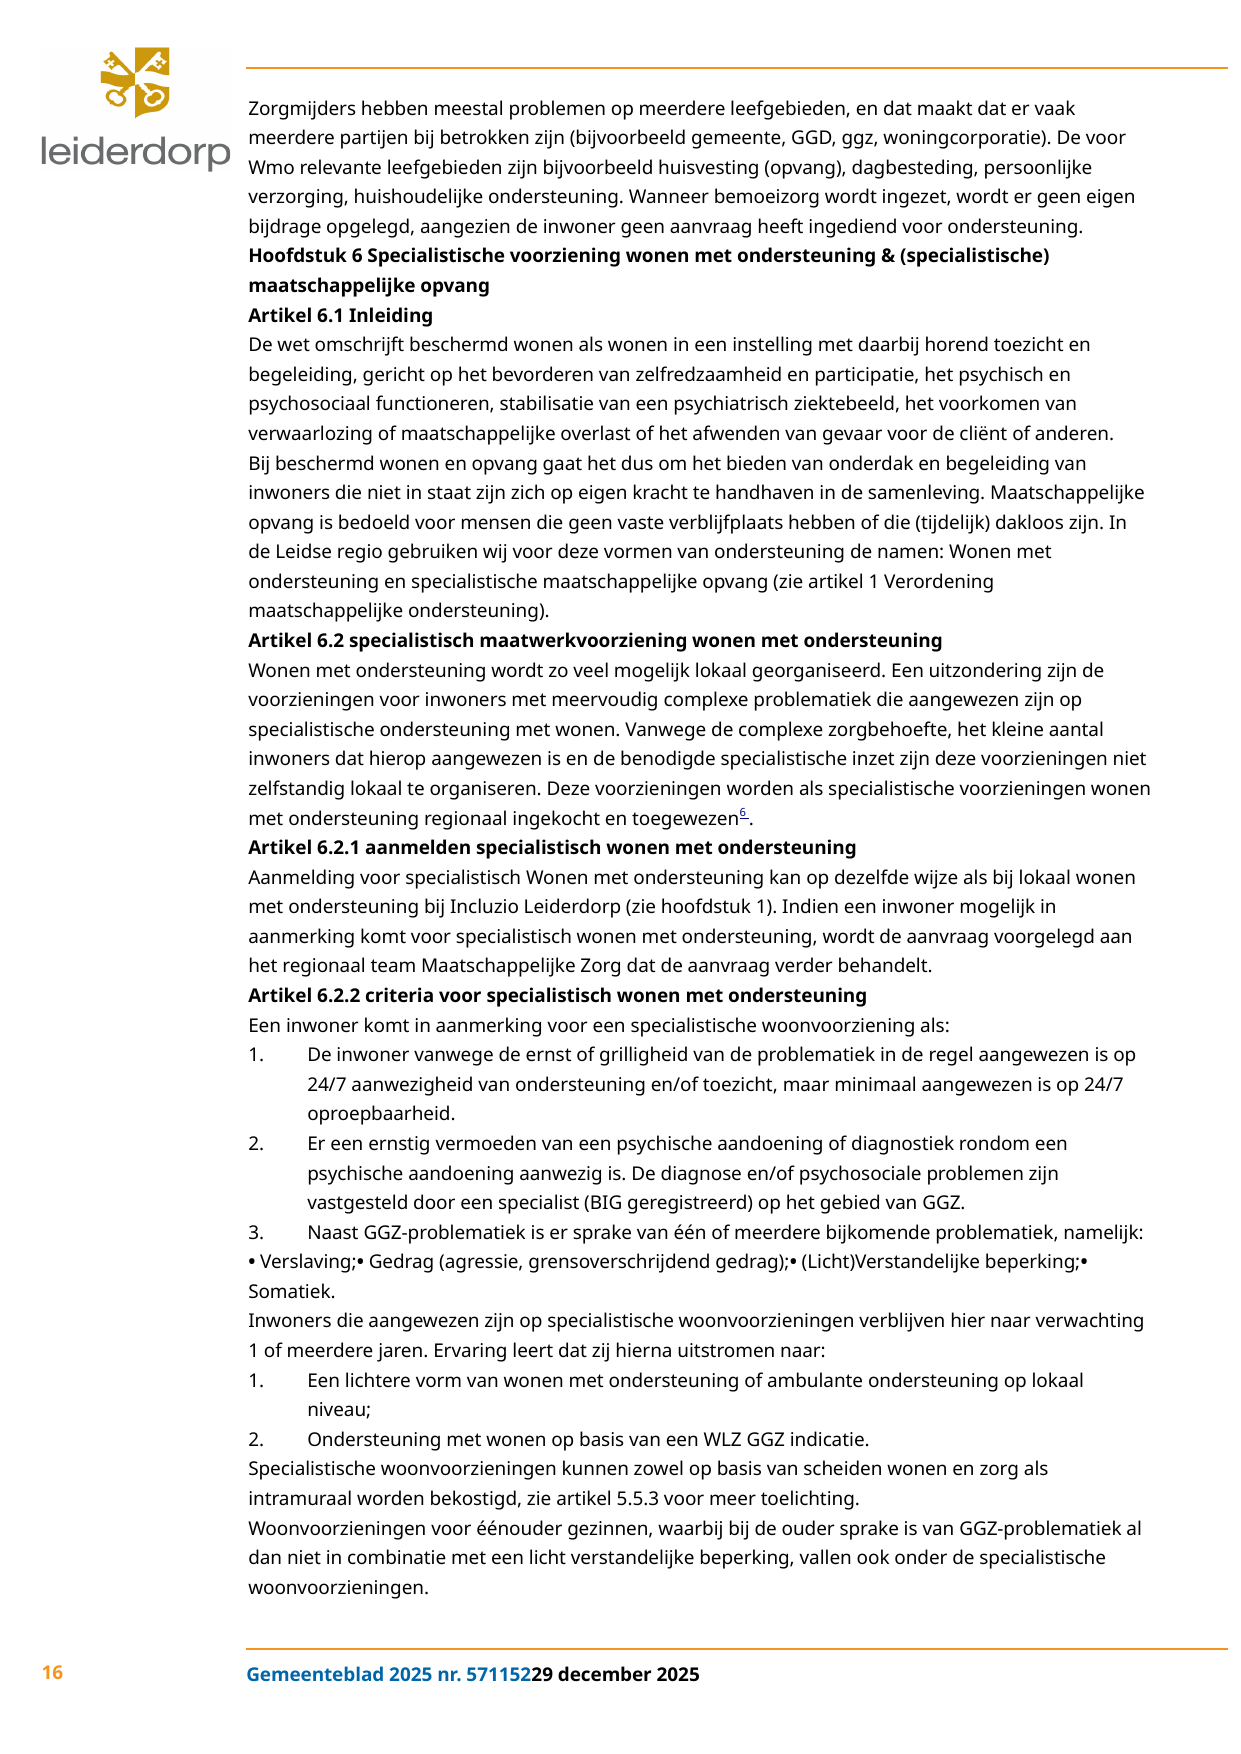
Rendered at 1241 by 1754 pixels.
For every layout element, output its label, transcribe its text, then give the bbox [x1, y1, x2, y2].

text Een inwoner komt in aanmerking voor een specialistische woonvoorziening als: [248, 1012, 1152, 1038]
list Naast GGZ-problematiek is er sprake van één of meerdere bijkomende problematiek, namelijk: [248, 1219, 1152, 1245]
list Ondersteuning met wonen op basis van een WLZ GGZ indicatie. [248, 1426, 1152, 1452]
text Specialistische woonvoorzieningen kunnen zowel op basis van scheiden wonen en zorg als intramuraal worden bekostigd, zie artikel 5.5.3 voor meer toelichting. [248, 1456, 1152, 1511]
text Woonvoorzieningen voor éénouder gezinnen, waarbij bij de ouder sprake is van GGZ-problematiek al dan niet in combinatie met een licht verstandelijke beperking, vallen ook onder de specialistische woonvoorzieningen. [248, 1515, 1152, 1600]
text Artikel 6.2.1 aanmelden specialistisch wonen met ondersteuning [248, 834, 1152, 860]
text Zorgmijders hebben meestal problemen op meerdere leefgebieden, en dat maakt dat er vaak meerdere partijen bij betrokken zijn (bijvoorbeeld gemeente, GGD, ggz, woningcorporatie). De voor Wmo relevante leefgebieden zijn bijvoorbeeld huisvesting (opvang), dagbesteding, persoonlijke verzorging, huishoudelijke ondersteuning. Wanneer bemoeizorg wordt ingezet, wordt er geen eigen bijdrage opgelegd, aangezien de inwoner geen aanvraag heeft ingediend voor ondersteuning. [248, 95, 1152, 239]
text Artikel 6.2.2 criteria voor specialistisch wonen met ondersteuning [248, 982, 1152, 1008]
text Wonen met ondersteuning wordt zo veel mogelijk lokaal georganiseerd. Een uitzondering zijn de voorzieningen voor inwoners met meervoudig complexe problematiek die aangewezen zijn op specialistische ondersteuning met wonen. Vanwege de complexe zorgbehoefte, het kleine aantal inwoners dat hierop aangewezen is en de benodigde specialistische inzet zijn deze voorzieningen niet zelfstandig lokaal te organiseren. Deze voorzieningen worden als specialistische voorzieningen wonen met ondersteuning regionaal ingekocht en toegewezen6 . [248, 657, 1152, 831]
text Hoofdstuk 6 Specialistische voorziening wonen met ondersteuning & (specialistische) maatschappelijke opvang [248, 243, 1152, 298]
text Artikel 6.1 Inleiding [248, 302, 1152, 328]
text De wet omschrijft beschermd wonen als wonen in een instelling met daarbij horend toezicht en begeleiding, gericht op het bevorderen van zelfredzaamheid en participatie, het psychisch en psychosociaal functioneren, stabilisatie van een psychiatrisch ziektebeeld, het voorkomen van verwaarlozing of maatschappelijke overlast of het afwenden van gevaar voor de cliënt of anderen. [248, 331, 1152, 446]
list De inwoner vanwege de ernst of grilligheid van de problematiek in de regel aangewezen is op 24/7 aanwezigheid van ondersteuning en/of toezicht, maar minimaal aangewezen is op 24/7 oproepbaarheid. [248, 1041, 1152, 1126]
text Aanmelding voor specialistisch Wonen met ondersteuning kan op dezelfde wijze als bij lokaal wonen met ondersteuning bij Incluzio Leiderdorp (zie hoofdstuk 1). Indien een inwoner mogelijk in aanmerking komt voor specialistisch wonen met ondersteuning, wordt de aanvraag voorgelegd aan het regionaal team Maatschappelijke Zorg dat de aanvraag verder behandelt. [248, 864, 1152, 978]
text Inwoners die aangewezen zijn op specialistische woonvoorzieningen verblijven hier naar verwachting 1 of meerdere jaren. Ervaring leert dat zij hierna uitstromen naar: [248, 1308, 1152, 1363]
list Een lichtere vorm van wonen met ondersteuning of ambulante ondersteuning op lokaal niveau; [248, 1367, 1152, 1422]
list Er een ernstig vermoeden van een psychische aandoening of diagnostiek rondom een psychische aandoening aanwezig is. De diagnose en/of psychosociale problemen zijn vastgesteld door een specialist (BIG geregistreerd) op het gebied van GGZ. [248, 1130, 1152, 1215]
text Artikel 6.2 specialistisch maatwerkvoorziening wonen met ondersteuning [248, 627, 1152, 653]
text • Verslaving;• Gedrag (agressie, grensoverschrijdend gedrag);• (Licht)Verstandelijke beperking;• Somatiek. [248, 1248, 1152, 1304]
text Bij beschermd wonen en opvang gaat het dus om het bieden van onderdak en begeleiding van inwoners die niet in staat zijn zich op eigen kracht te handhaven in de samenleving. Maatschappelijke opvang is bedoeld voor mensen die geen vaste verblijfplaats hebben of die (tijdelijk) dakloos zijn. In de Leidse regio gebruiken wij voor deze vormen van ondersteuning de namen: Wonen met ondersteuning en specialistische maatschappelijke opvang (zie artikel 1 Verordening maatschappelijke ondersteuning). [248, 450, 1152, 623]
picture [41, 47, 231, 172]
